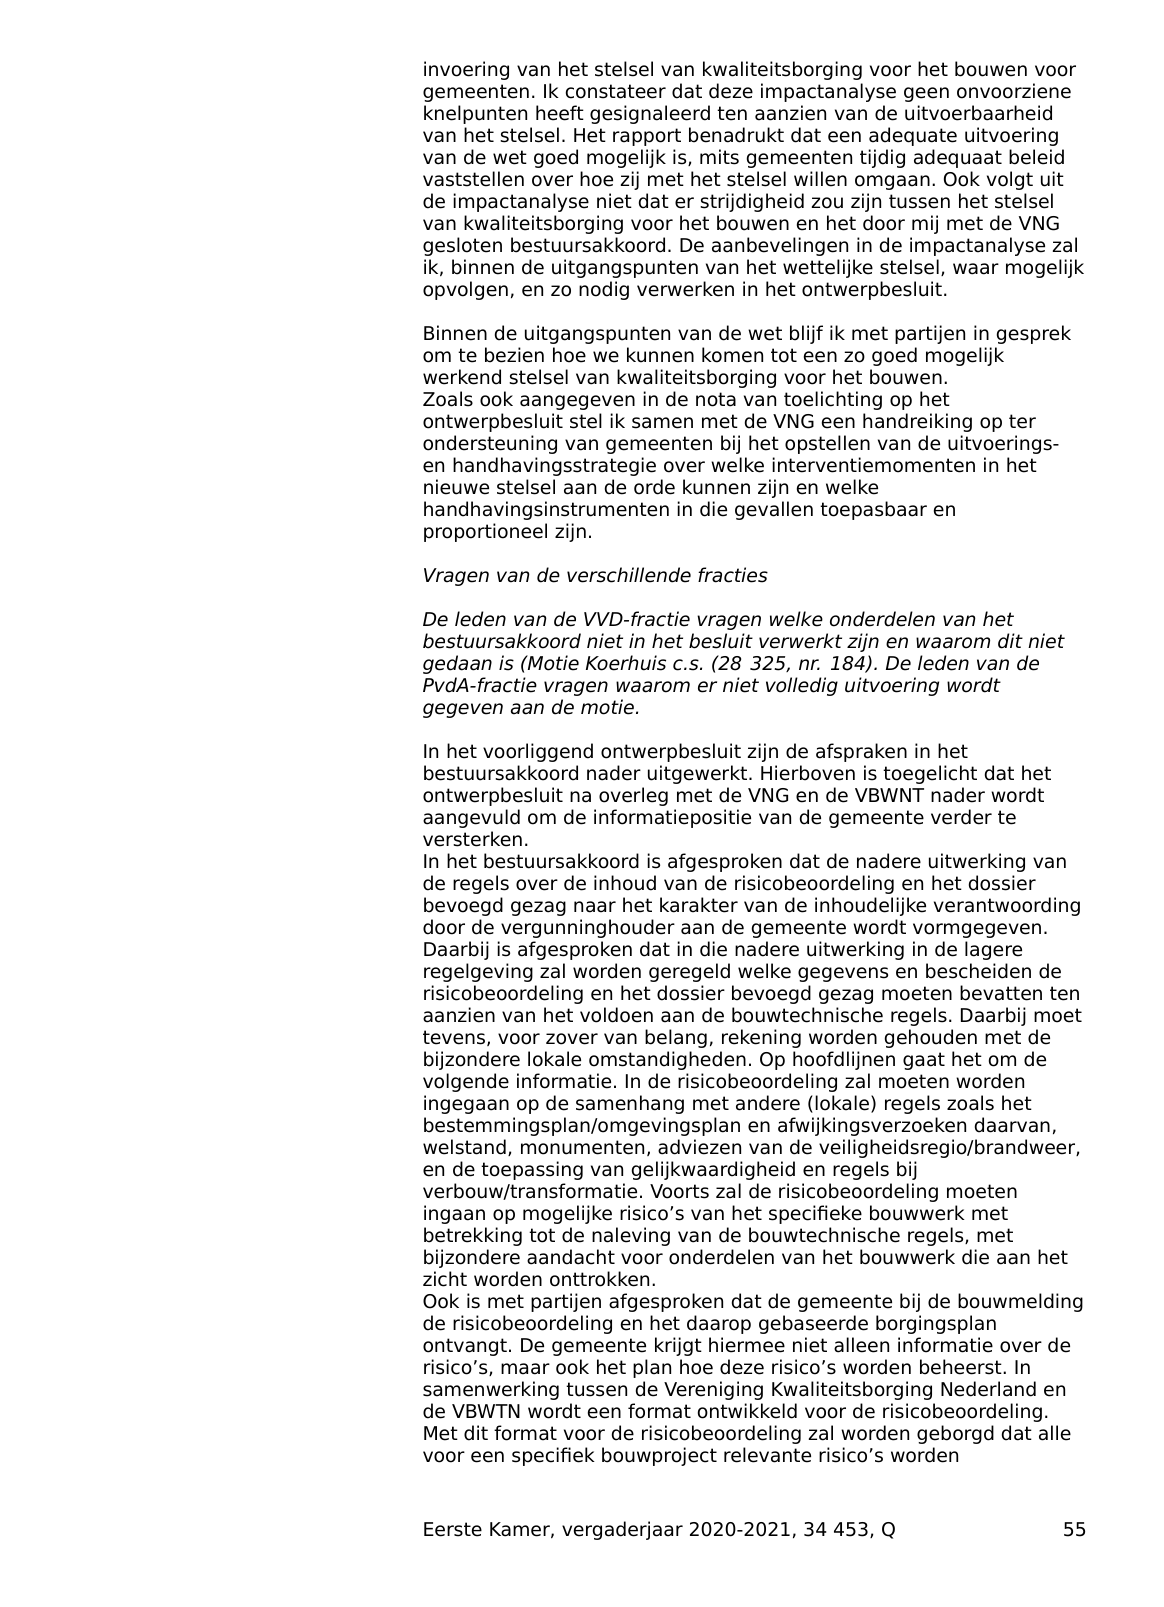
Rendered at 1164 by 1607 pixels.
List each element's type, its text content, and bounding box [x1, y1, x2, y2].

text In het bestuursakkoord is afgesproken dat de nadere uitwerking van de regels over de inhoud van de risicobeoordeling en het dossier bevoegd gezag naar het karakter van de inhoudelijke verantwoording door de vergunninghouder aan de gemeente wordt vormgegeven. Daarbij is afgesproken dat in die nadere uitwerking in de lagere regelgeving zal worden geregeld welke gegevens en bescheiden de risicobeoordeling en het dossier bevoegd gezag moeten bevatten ten aanzien van het voldoen aan de bouwtechnische regels. Daarbij moet tevens, voor zover van belang, rekening worden gehouden met de bijzondere lokale omstandigheden. Op hoofdlijnen gaat het om de volgende informatie. In de risicobeoordeling zal moeten worden ingegaan op de samenhang met andere (lokale) regels zoals het bestemmingsplan/omgevingsplan en afwijkingsverzoeken daarvan, welstand, monumenten, adviezen van de veiligheidsregio/brandweer, en de toepassing van gelijkwaardigheid en regels bij verbouw/transformatie. Voorts zal de risicobeoordeling moeten ingaan op mogelijke risico’s van het specifieke bouwwerk met betrekking tot de naleving van de bouwtechnische regels, met bijzondere aandacht voor onderdelen van het bouwwerk die aan het zicht worden onttrokken. [422, 851, 1087, 1291]
text Ook is met partijen afgesproken dat de gemeente bij de bouwmelding de risicobeoordeling en het daarop gebaseerde borgingsplan ontvangt. De gemeente krijgt hiermee niet alleen informatie over de risico’s, maar ook het plan hoe deze risico’s worden beheerst. In samenwerking tussen de Vereniging Kwaliteitsborging Nederland en de VBWTN wordt een format ontwikkeld voor de risicobeoordeling. Met dit format voor de risicobeoordeling zal worden geborgd dat alle voor een specifiek bouwproject relevante risico’s worden [422, 1291, 1087, 1467]
text Zoals ook aangegeven in de nota van toelichting op het ontwerpbesluit stel ik samen met de VNG een handreiking op ter ondersteuning van gemeenten bij het opstellen van de uitvoerings- en handhavingsstrategie over welke interventiemomenten in het nieuwe stelsel aan de orde kunnen zijn en welke handhavingsinstrumenten in die gevallen toepasbaar en proportioneel zijn. [422, 389, 1087, 543]
text De leden van de VVD-fractie vragen welke onderdelen van het bestuursakkoord niet in het besluit verwerkt zijn en waarom dit niet gedaan is (Motie Koerhuis c.s. (28 325, nr. 184). De leden van de PvdA-fractie vragen waarom er niet volledig uitvoering wordt gegeven aan de motie. [422, 609, 1087, 719]
text In het voorliggend ontwerpbesluit zijn de afspraken in het bestuursakkoord nader uitgewerkt. Hierboven is toegelicht dat het ontwerpbesluit na overleg met de VNG en de VBWNT nader wordt aangevuld om de informatiepositie van de gemeente verder te versterken. [422, 741, 1087, 851]
subtitle Vragen van de verschillende fracties [422, 565, 1087, 587]
text invoering van het stelsel van kwaliteitsborging voor het bouwen voor gemeenten. Ik constateer dat deze impactanalyse geen onvoorziene knelpunten heeft gesignaleerd ten aanzien van de uitvoerbaarheid van het stelsel. Het rapport benadrukt dat een adequate uitvoering van de wet goed mogelijk is, mits gemeenten tijdig adequaat beleid vaststellen over hoe zij met het stelsel willen omgaan. Ook volgt uit de impactanalyse niet dat er strijdigheid zou zijn tussen het stelsel van kwaliteitsborging voor het bouwen en het door mij met de VNG gesloten bestuursakkoord. De aanbevelingen in de impactanalyse zal ik, binnen de uitgangspunten van het wettelijke stelsel, waar mogelijk opvolgen, en zo nodig verwerken in het ontwerpbesluit. [422, 59, 1087, 301]
text Binnen de uitgangspunten van de wet blijf ik met partijen in gesprek om te bezien hoe we kunnen komen tot een zo goed mogelijk werkend stelsel van kwaliteitsborging voor het bouwen. [422, 323, 1087, 389]
